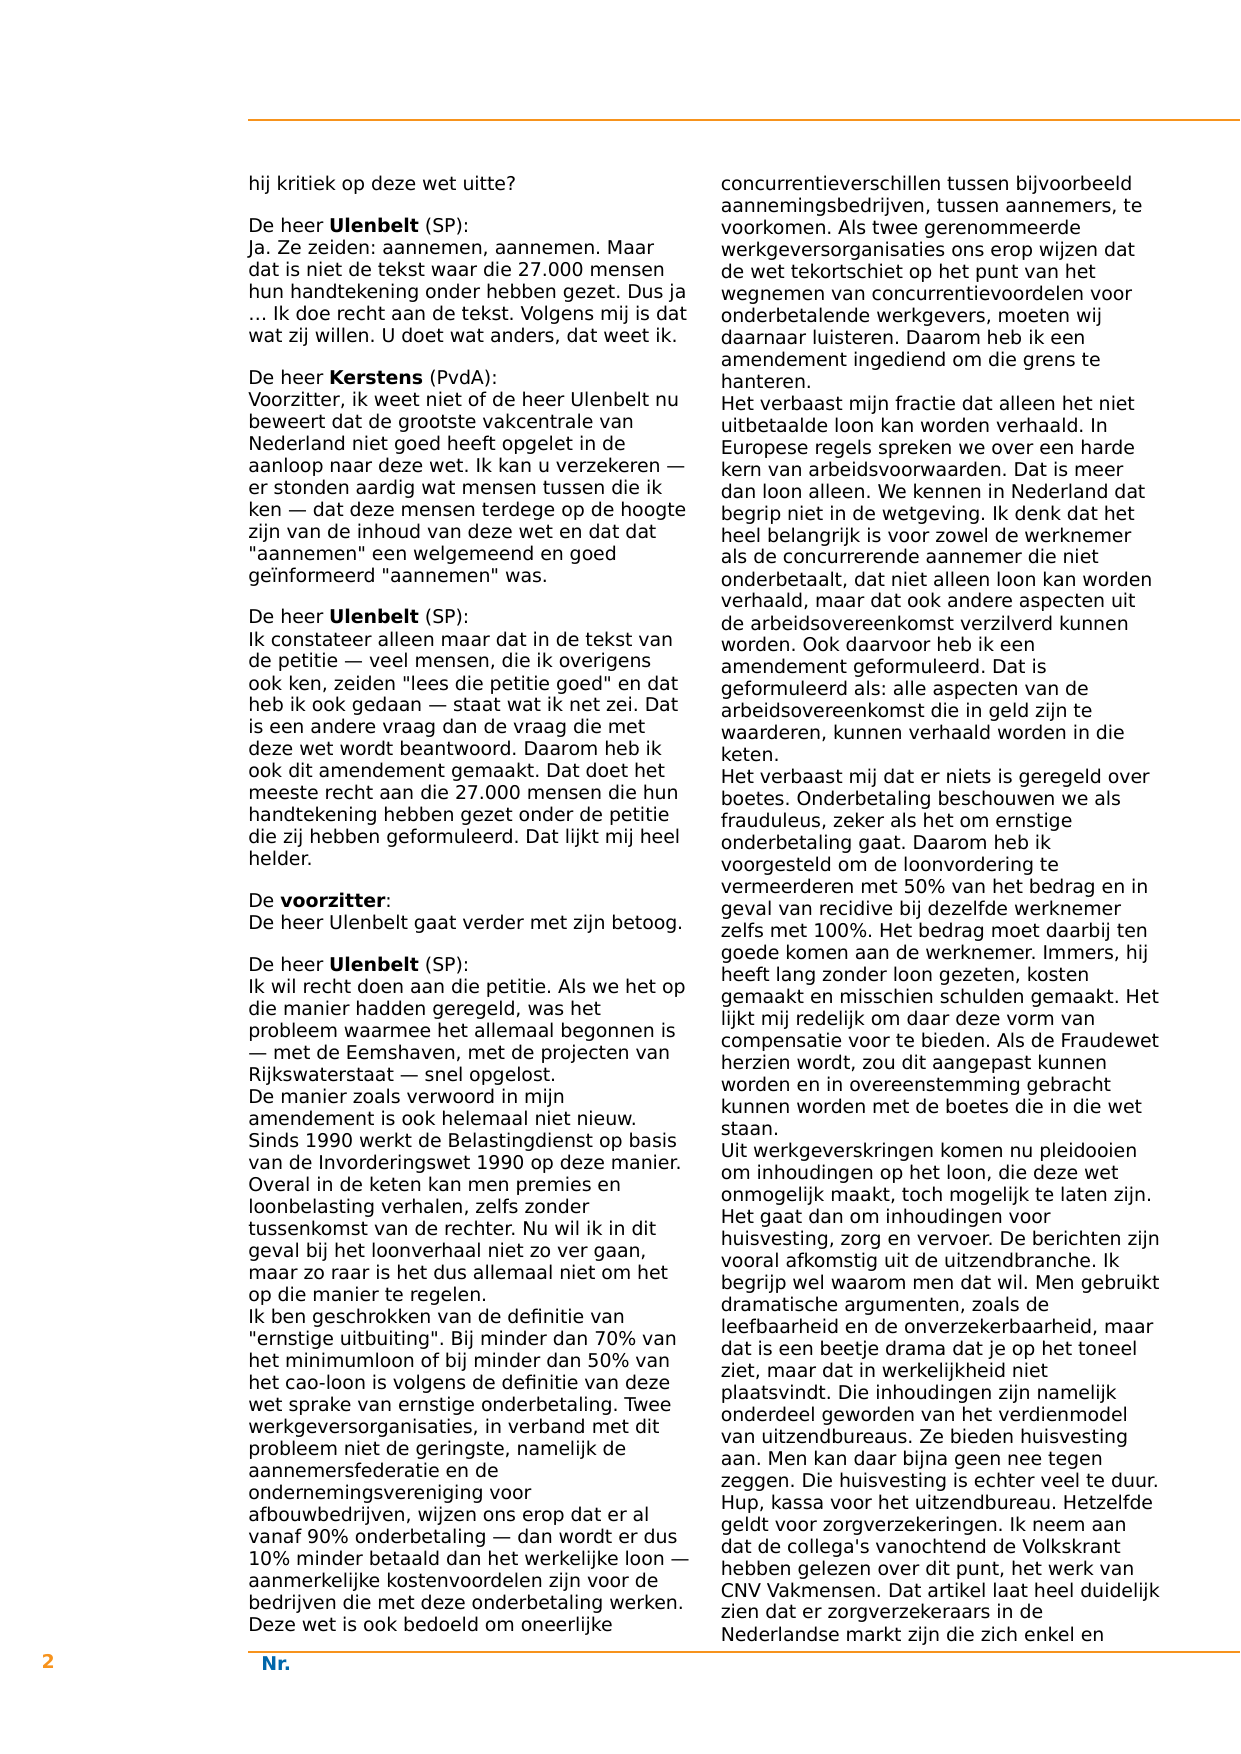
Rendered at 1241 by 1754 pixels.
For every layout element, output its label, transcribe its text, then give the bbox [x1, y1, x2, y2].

text De heer Ulenbelt (SP): [248, 215, 691, 237]
text Uit werkgeverskringen komen nu pleidooien om inhoudingen op het loon, die deze wet onmogelijk maakt, toch mogelijk te laten zijn. Het gaat dan om inhoudingen voor huisvesting, zorg en vervoer. De berichten zijn vooral afkomstig uit de uitzendbranche. Ik begrijp wel waarom men dat wil. Men gebruikt dramatische argumenten, zoals de leefbaarheid en de onverzekerbaarheid, maar dat is een beetje drama dat je op het toneel ziet, maar dat in werkelijkheid niet plaatsvindt. Die inhoudingen zijn namelijk onderdeel geworden van het verdienmodel van uitzendbureaus. Ze bieden huisvesting aan. Men kan daar bijna geen nee tegen zeggen. Die huisvesting is echter veel te duur. Hup, kassa voor het uitzendbureau. Hetzelfde geldt voor zorgverzekeringen. Ik neem aan dat de collega's vanochtend de Volkskrant hebben gelezen over dit punt, het werk van CNV Vakmensen. Dat artikel laat heel duidelijk zien dat er zorgverzekeraars in de Nederlandse markt zijn die zich enkel en [721, 1140, 1163, 1645]
text De heer Ulenbelt (SP): [248, 606, 691, 628]
text De heer Ulenbelt (SP): [248, 954, 691, 976]
text Ik ben geschrokken van de definitie van "ernstige uitbuiting". Bij minder dan 70% van het minimumloon of bij minder dan 50% van het cao-loon is volgens de definitie van deze wet sprake van ernstige onderbetaling. Twee werkgeversorganisaties, in verband met dit probleem niet de geringste, namelijk de aannemersfederatie en de ondernemingsvereniging voor afbouwbedrijven, wijzen ons erop dat er al vanaf 90% onderbetaling — dan wordt er dus 10% minder betaald dan het werkelijke loon — aanmerkelijke kostenvoordelen zijn voor de bedrijven die met deze onderbetaling werken. Deze wet is ook bedoeld om oneerlijke [248, 1306, 691, 1636]
text hij kritiek op deze wet uitte? [248, 173, 691, 195]
text De heer Kerstens (PvdA): [248, 367, 691, 389]
text Ik constateer alleen maar dat in de tekst van de petitie — veel mensen, die ik overigens ook ken, zeiden "lees die petitie goed" en dat heb ik ook gedaan — staat wat ik net zei. Dat is een andere vraag dan de vraag die met deze wet wordt beantwoord. Daarom heb ik ook dit amendement gemaakt. Dat doet het meeste recht aan die 27.000 mensen die hun handtekening hebben gezet onder de petitie die zij hebben geformuleerd. Dat lijkt mij heel helder. [248, 628, 691, 870]
text Het verbaast mijn fractie dat alleen het niet uitbetaalde loon kan worden verhaald. In Europese regels spreken we over een harde kern van arbeidsvoorwaarden. Dat is meer dan loon alleen. We kennen in Nederland dat begrip niet in de wetgeving. Ik denk dat het heel belangrijk is voor zowel de werknemer als de concurrerende aannemer die niet onderbetaalt, dat niet alleen loon kan worden verhaald, maar dat ook andere aspecten uit de arbeidsovereenkomst verzilverd kunnen worden. Ook daarvoor heb ik een amendement geformuleerd. Dat is geformuleerd als: alle aspecten van de arbeidsovereenkomst die in geld zijn te waarderen, kunnen verhaald worden in die keten. [721, 393, 1163, 766]
text Het verbaast mij dat er niets is geregeld over boetes. Onderbetaling beschouwen we als frauduleus, zeker als het om ernstige onderbetaling gaat. Daarom heb ik voorgesteld om de loonvordering te vermeerderen met 50% van het bedrag en in geval van recidive bij dezelfde werknemer zelfs met 100%. Het bedrag moet daarbij ten goede komen aan de werknemer. Immers, hij heeft lang zonder loon gezeten, kosten gemaakt en misschien schulden gemaakt. Het lijkt mij redelijk om daar deze vorm van compensatie voor te bieden. Als de Fraudewet herzien wordt, zou dit aangepast kunnen worden en in overeenstemming gebracht kunnen worden met de boetes die in die wet staan. [721, 766, 1163, 1140]
text De voorzitter: [248, 890, 691, 912]
text De heer Ulenbelt gaat verder met zijn betoog. [248, 912, 691, 934]
text Voorzitter, ik weet niet of de heer Ulenbelt nu beweert dat de grootste vakcentrale van Nederland niet goed heeft opgelet in de aanloop naar deze wet. Ik kan u verzekeren — er stonden aardig wat mensen tussen die ik ken — dat deze mensen terdege op de hoogte zijn van de inhoud van deze wet en dat dat "aannemen" een welgemeend en goed geïnformeerd "aannemen" was. [248, 389, 691, 586]
text Ik wil recht doen aan die petitie. Als we het op die manier hadden geregeld, was het probleem waarmee het allemaal begonnen is — met de Eemshaven, met de projecten van Rijkswaterstaat — snel opgelost. [248, 976, 691, 1086]
text Ja. Ze zeiden: aannemen, aannemen. Maar dat is niet de tekst waar die 27.000 mensen hun handtekening onder hebben gezet. Dus ja … Ik doe recht aan de tekst. Volgens mij is dat wat zij willen. U doet wat anders, dat weet ik. [248, 237, 691, 347]
text De manier zoals verwoord in mijn amendement is ook helemaal niet nieuw. Sinds 1990 werkt de Belastingdienst op basis van de Invorderingswet 1990 op deze manier. Overal in de keten kan men premies en loonbelasting verhalen, zelfs zonder tussenkomst van de rechter. Nu wil ik in dit geval bij het loonverhaal niet zo ver gaan, maar zo raar is het dus allemaal niet om het op die manier te regelen. [248, 1086, 691, 1306]
text concurrentieverschillen tussen bijvoorbeeld aannemingsbedrijven, tussen aannemers, te voorkomen. Als twee gerenommeerde werkgeversorganisaties ons erop wijzen dat de wet tekortschiet op het punt van het wegnemen van concurrentievoordelen voor onderbetalende werkgevers, moeten wij daarnaar luisteren. Daarom heb ik een amendement ingediend om die grens te hanteren. [721, 173, 1163, 393]
